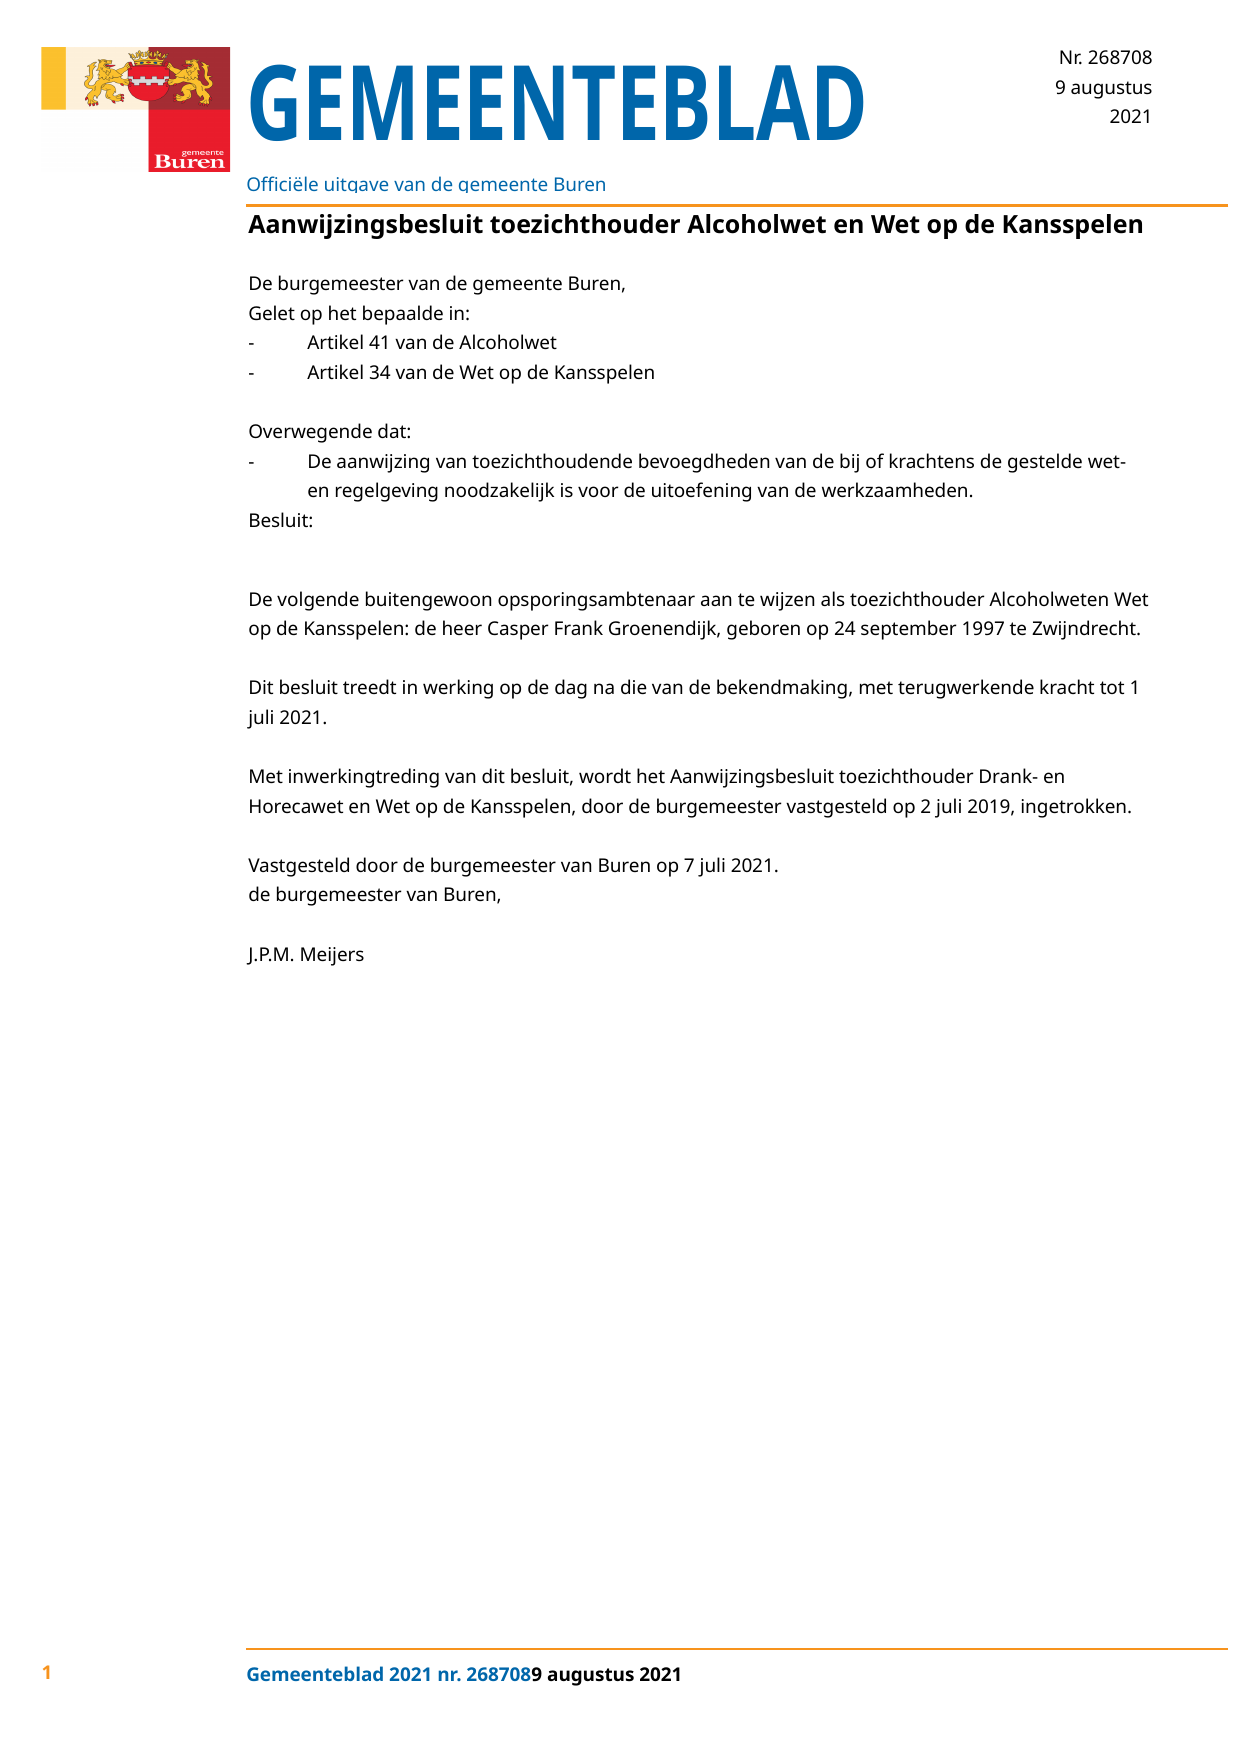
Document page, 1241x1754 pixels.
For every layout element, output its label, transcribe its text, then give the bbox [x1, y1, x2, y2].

text Aanwijzingsbesluit toezichthouder Alcoholwet en Wet op de Kansspelen [248, 207, 1152, 241]
text de burgemeester van Buren, [248, 882, 1152, 907]
text J.P.M. Meijers [248, 941, 1152, 967]
text Dit besluit treedt in werking op de dag na die van de bekendmaking, met terugwerkende kracht tot 1 juli 2021. [248, 674, 1152, 730]
list Artikel 34 van de Wet op de Kansspelen [248, 359, 1152, 385]
text De volgende buitengewoon opsporingsambtenaar aan te wijzen als toezichthouder Alcoholweten Wet op de Kansspelen: de heer Casper Frank Groenendijk, geboren op 24 september 1997 te Zwijndrecht. [248, 586, 1152, 641]
text Vastgesteld door de burgemeester van Buren op 7 juli 2021. [248, 852, 1152, 878]
text Overwegende dat: [248, 418, 1152, 444]
list De aanwijzing van toezichthoudende bevoegdheden van de bij of krachtens de gestelde wet- en regelgeving noodzakelijk is voor de uitoefening van de werkzaamheden. [248, 448, 1152, 503]
picture [41, 47, 231, 172]
text Gelet op het bepaalde in: [248, 300, 1152, 326]
text De burgemeester van de gemeente Buren, [248, 270, 1152, 296]
text Met inwerkingtreding van dit besluit, wordt het Aanwijzingsbesluit toezichthouder Drank- en Horecawet en Wet op de Kansspelen, door de burgemeester vastgesteld op 2 juli 2019, ingetrokken. [248, 763, 1152, 819]
text Besluit: [248, 507, 1152, 533]
list Artikel 41 van de Alcoholwet [248, 329, 1152, 355]
